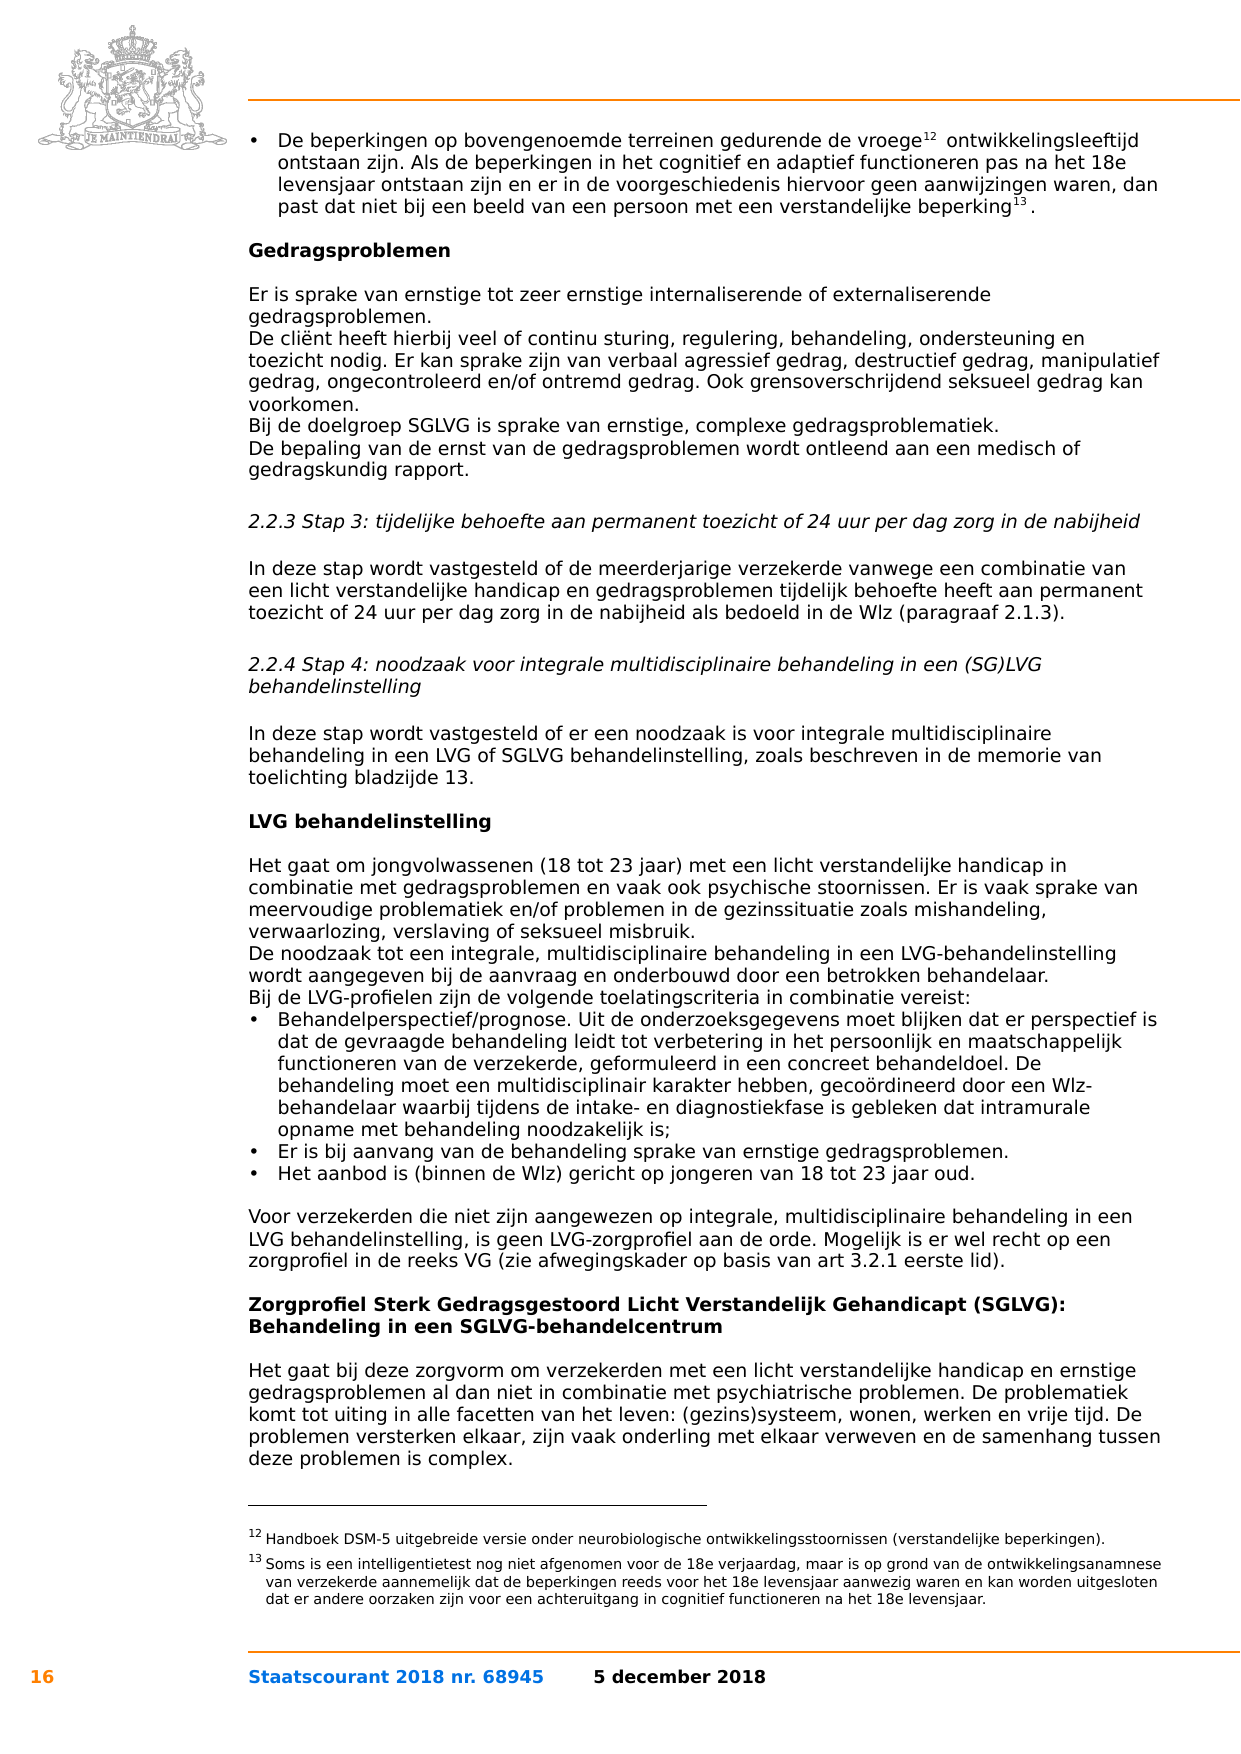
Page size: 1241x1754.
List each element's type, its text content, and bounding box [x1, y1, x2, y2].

text • Er is bij aanvang van de behandeling sprake van ernstige gedragsproblemen. [248, 1141, 1163, 1163]
subtitle LVG behandelinstelling [248, 811, 1163, 833]
text • Het aanbod is (binnen de Wlz) gericht op jongeren van 18 tot 23 jaar oud. [248, 1163, 1163, 1184]
text Er is sprake van ernstige tot zeer ernstige internaliserende of externaliserende gedragsproblemen. [248, 283, 1163, 327]
subtitle Zorgprofiel Sterk Gedragsgestoord Licht Verstandelijk Gehandicapt (SGLVG): Behandeling in een SGLVG-behandelcentrum [248, 1294, 1163, 1338]
text Bij de LVG-profielen zijn de volgende toelatingscriteria in combinatie vereist: [248, 987, 1163, 1009]
text De cliënt heeft hierbij veel of continu sturing, regulering, behandeling, ondersteuning en toezicht nodig. Er kan sprake zijn van verbaal agressief gedrag, destructief gedrag, manipulatief gedrag, ongecontroleerd en/of ontremd gedrag. Ook grensoverschrijdend seksueel gedrag kan voorkomen. [248, 327, 1163, 415]
subtitle 2.2.4 Stap 4: noodzaak voor integrale multidisciplinaire behandeling in een (SG)LVG behandelinstelling [248, 654, 1163, 698]
text De bepaling van de ernst van de gedragsproblemen wordt ontleend aan een medisch of gedragskundig rapport. [248, 437, 1163, 481]
picture [38, 25, 227, 150]
text In deze stap wordt vastgesteld of de meerderjarige verzekerde vanwege een combinatie van een licht verstandelijke handicap en gedragsproblemen tijdelijk behoefte heeft aan permanent toezicht of 24 uur per dag zorg in de nabijheid als bedoeld in de Wlz (paragraaf 2.1.3). [248, 558, 1163, 624]
text De noodzaak tot een integrale, multidisciplinaire behandeling in een LVG-behandelinstelling wordt aangegeven bij de aanvraag en onderbouwd door een betrokken behandelaar. [248, 943, 1163, 987]
subtitle 2.2.3 Stap 3: tijdelijke behoefte aan permanent toezicht of 24 uur per dag zorg in de nabijheid [248, 511, 1163, 533]
text • Behandelperspectief/prognose. Uit de onderzoeksgegevens moet blijken dat er perspectief is dat de gevraagde behandeling leidt tot verbetering in het persoonlijk en maatschappelijk functioneren van de verzekerde, geformuleerd in een concreet behandeldoel. De behandeling moet een multidisciplinair karakter hebben, gecoördineerd door een Wlz-behandelaar waarbij tijdens de intake- en diagnostiekfase is gebleken dat intramurale opname met behandeling noodzakelijk is; [248, 1009, 1163, 1141]
text In deze stap wordt vastgesteld of er een noodzaak is voor integrale multidisciplinaire behandeling in een LVG of SGLVG behandelinstelling, zoals beschreven in de memorie van toelichting bladzijde 13. [248, 723, 1163, 789]
text • De beperkingen op bovengenoemde terreinen gedurende de vroege ontwikkelingsleeftijd ontstaan zijn. Als de beperkingen in het cognitief en adaptief functioneren pas na het 18e levensjaar ontstaan zijn en er in de voorgeschiedenis hiervoor geen aanwijzingen waren, dan past dat niet bij een beeld van een persoon met een verstandelijke beperking. [248, 130, 1163, 218]
text Het gaat om jongvolwassenen (18 tot 23 jaar) met een licht verstandelijke handicap in combinatie met gedragsproblemen en vaak ook psychische stoornissen. Er is vaak sprake van meervoudige problematiek en/of problemen in de gezinssituatie zoals mishandeling, verwaarlozing, verslaving of seksueel misbruik. [248, 855, 1163, 943]
text Soms is een intelligentietest nog niet afgenomen voor de 18e verjaardag, maar is op grond van de ontwikkelingsanamnese van verzekerde aannemelijk dat de beperkingen reeds voor het 18e levensjaar aanwezig waren en kan worden uitgesloten dat er andere oorzaken zijn voor een achteruitgang in cognitief functioneren na het 18e levensjaar. [248, 1552, 1163, 1608]
text Handboek DSM-5 uitgebreide versie onder neurobiologische ontwikkelingsstoornissen (verstandelijke beperkingen). [248, 1527, 1163, 1549]
text Het gaat bij deze zorgvorm om verzekerden met een licht verstandelijke handicap en ernstige gedragsproblemen al dan niet in combinatie met psychiatrische problemen. De problematiek komt tot uiting in alle facetten van het leven: (gezins)systeem, wonen, werken en vrije tijd. De problemen versterken elkaar, zijn vaak onderling met elkaar verweven en de samenhang tussen deze problemen is complex. [248, 1360, 1163, 1470]
subtitle Gedragsproblemen [248, 240, 1163, 262]
text Voor verzekerden die niet zijn aangewezen op integrale, multidisciplinaire behandeling in een LVG behandelinstelling, is geen LVG-zorgprofiel aan de orde. Mogelijk is er wel recht op een zorgprofiel in de reeks VG (zie afwegingskader op basis van art 3.2.1 eerste lid). [248, 1206, 1163, 1272]
text Bij de doelgroep SGLVG is sprake van ernstige, complexe gedragsproblematiek. [248, 415, 1163, 437]
